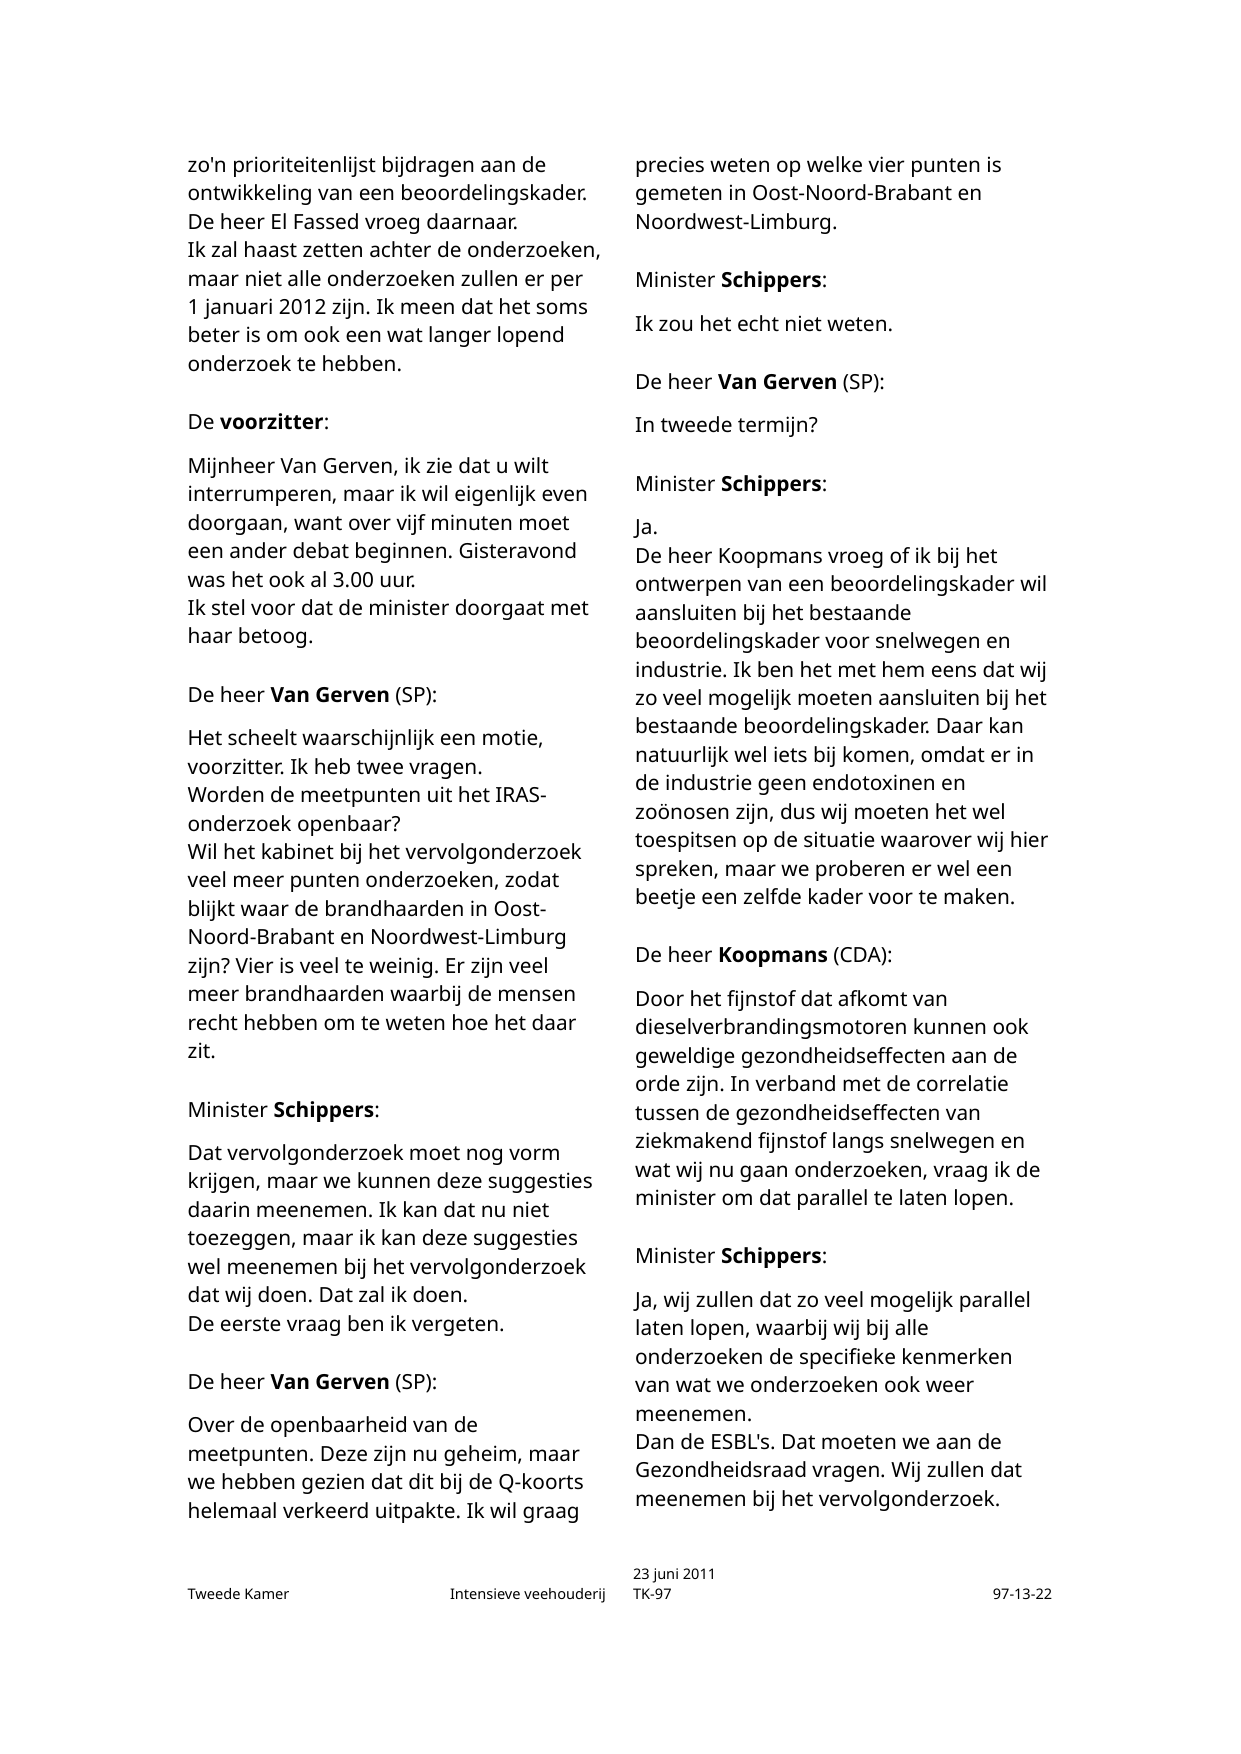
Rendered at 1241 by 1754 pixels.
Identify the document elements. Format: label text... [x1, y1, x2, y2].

text Dat vervolgonderzoek moet nog vorm krijgen, maar we kunnen deze suggesties daarin meenemen. Ik kan dat nu niet toezeggen, maar ik kan deze suggesties wel meenemen bij het vervolgonderzoek dat wij doen. Dat zal ik doen. [187, 1138, 605, 1309]
text De heer Van Gerven (SP): [187, 1367, 605, 1396]
text Over de openbaarheid van de meetpunten. Deze zijn nu geheim, maar we hebben gezien dat dit bij de Q-koorts helemaal verkeerd uitpakte. Ik wil graag [187, 1411, 605, 1524]
text Het scheelt waarschijnlijk een motie, voorzitter. Ik heb twee vragen. [187, 723, 605, 780]
text Wil het kabinet bij het vervolgonderzoek veel meer punten onderzoeken, zodat blijkt waar de brandhaarden in Oost-Noord-Brabant en Noordwest-Limburg zijn? Vier is veel te weinig. Er zijn veel meer brandhaarden waarbij de mensen recht hebben om te weten hoe het daar zit. [187, 837, 605, 1065]
text De heer Van Gerven (SP): [187, 680, 605, 708]
text Door het fijnstof dat afkomt van dieselverbrandingsmotoren kunnen ook geweldige gezondheidseffecten aan de orde zijn. In verband met de correlatie tussen de gezondheidseffecten van ziekmakend fijnstof langs snelwegen en wat wij nu gaan onderzoeken, vraag ik de minister om dat parallel te laten lopen. [635, 984, 1053, 1212]
text precies weten op welke vier punten is gemeten in Oost-Noord-Brabant en Noordwest-Limburg. [635, 150, 1053, 235]
text De heer Koopmans vroeg of ik bij het ontwerpen van een beoordelingskader wil aansluiten bij het bestaande beoordelingskader voor snelwegen en industrie. Ik ben het met hem eens dat wij zo veel mogelijk moeten aansluiten bij het bestaande beoordelingskader. Daar kan natuurlijk wel iets bij komen, omdat er in de industrie geen endotoxinen en zoönosen zijn, dus wij moeten het wel toespitsen op de situatie waarover wij hier spreken, maar we proberen er wel een beetje een zelfde kader voor te maken. [635, 541, 1053, 911]
text De eerste vraag ben ik vergeten. [187, 1309, 605, 1337]
text De heer Koopmans (CDA): [635, 941, 1053, 969]
text Ik zal haast zetten achter de onderzoeken, maar niet alle onderzoeken zullen er per 1 januari 2012 zijn. Ik meen dat het soms beter is om ook een wat langer lopend onderzoek te hebben. [187, 235, 605, 377]
text De voorzitter: [187, 407, 605, 436]
text Minister Schippers: [635, 1242, 1053, 1270]
text zo'n prioriteitenlijst bijdragen aan de ontwikkeling van een beoordelingskader. De heer El Fassed vroeg daarnaar. [187, 150, 605, 235]
text Ja. [635, 512, 1053, 541]
text De heer Van Gerven (SP): [635, 367, 1053, 396]
text Minister Schippers: [187, 1095, 605, 1123]
text Ja, wij zullen dat zo veel mogelijk parallel laten lopen, waarbij wij bij alle onderzoeken de specifieke kenmerken van wat we onderzoeken ook weer meenemen. [635, 1285, 1053, 1427]
text Minister Schippers: [635, 469, 1053, 497]
text Ik stel voor dat de minister doorgaat met haar betoog. [187, 593, 605, 650]
text Worden de meetpunten uit het IRAS-onderzoek openbaar? [187, 780, 605, 837]
text Minister Schippers: [635, 265, 1053, 294]
text Dan de ESBL's. Dat moeten we aan de Gezondheidsraad vragen. Wij zullen dat meenemen bij het vervolgonderzoek. [635, 1427, 1053, 1512]
text Mijnheer Van Gerven, ik zie dat u wilt interrumperen, maar ik wil eigenlijk even doorgaan, want over vijf minuten moet een ander debat beginnen. Gisteravond was het ook al 3.00 uur. [187, 451, 605, 593]
text Ik zou het echt niet weten. [635, 309, 1053, 337]
text In tweede termijn? [635, 411, 1053, 439]
